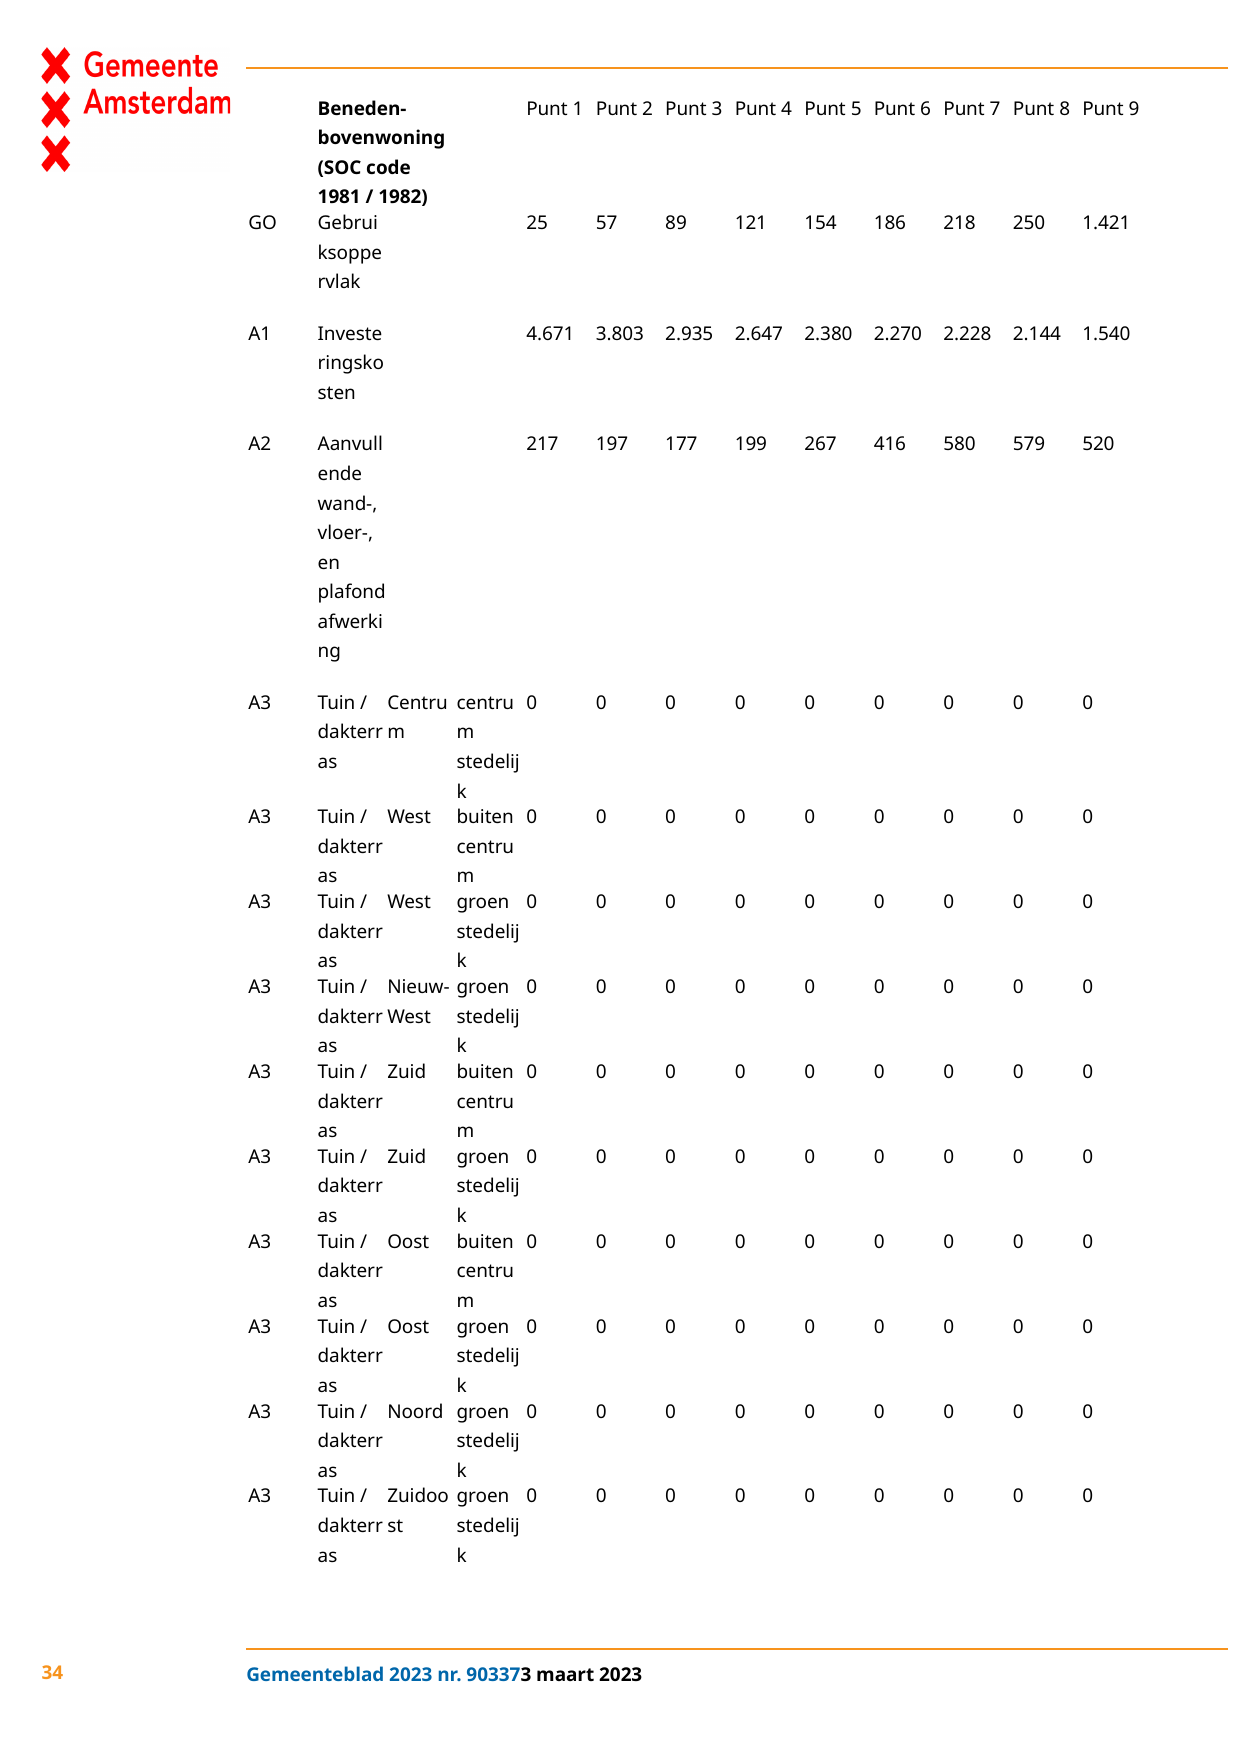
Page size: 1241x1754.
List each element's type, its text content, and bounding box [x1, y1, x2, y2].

table_cell [804, 405, 873, 431]
table_cell A3 [248, 1398, 317, 1483]
table_header Punt 2 [596, 95, 665, 209]
table_cell 0 [1013, 804, 1082, 888]
table_cell 0 [665, 1398, 734, 1483]
picture [41, 47, 231, 172]
table_cell [735, 1568, 804, 1593]
table_cell 0 [943, 1313, 1013, 1398]
table_cell 416 [874, 431, 943, 663]
table_cell [735, 663, 804, 689]
table_cell 0 [943, 1483, 1013, 1568]
table_cell 0 [735, 1228, 804, 1313]
table_cell 0 [804, 689, 873, 803]
table_cell [387, 663, 456, 689]
table_cell [456, 320, 526, 405]
table_cell [248, 663, 317, 689]
table_cell 0 [1082, 889, 1152, 973]
table_cell 0 [874, 1313, 943, 1398]
table_cell [596, 663, 665, 689]
table_cell [943, 663, 1013, 689]
table_cell 0 [1013, 973, 1082, 1058]
table_cell 0 [526, 973, 596, 1058]
table_header [248, 95, 317, 209]
table_cell [804, 663, 873, 689]
table_cell West [387, 804, 456, 888]
table_cell 0 [1082, 1058, 1152, 1143]
table_cell [943, 294, 1013, 320]
table_cell 2.228 [943, 320, 1013, 405]
table_cell A3 [248, 1058, 317, 1143]
table_cell [874, 405, 943, 431]
table_cell A3 [248, 1483, 317, 1568]
table_cell groen stedelijk [456, 1143, 526, 1228]
table_cell A2 [248, 431, 317, 663]
table_cell [456, 431, 526, 663]
table_cell 0 [735, 1313, 804, 1398]
table_cell Gebruiksoppervlak [318, 209, 387, 294]
table_cell 0 [1082, 1228, 1152, 1313]
table_cell [248, 294, 317, 320]
table_cell 0 [526, 1398, 596, 1483]
table_cell [387, 320, 456, 405]
table_cell 579 [1013, 431, 1082, 663]
table_cell A1 [248, 320, 317, 405]
table_cell 0 [943, 689, 1013, 803]
table_cell 0 [735, 804, 804, 888]
table_cell [387, 294, 456, 320]
table_cell [874, 1568, 943, 1593]
table_cell [1082, 1568, 1152, 1593]
table_cell 2.144 [1013, 320, 1082, 405]
table_cell 0 [665, 1483, 734, 1568]
table_cell groen stedelijk [456, 889, 526, 973]
table_cell 0 [596, 1398, 665, 1483]
table_cell Tuin / dakterras [318, 1483, 387, 1568]
table_cell groen stedelijk [456, 1398, 526, 1483]
table_cell 0 [596, 1483, 665, 1568]
table_cell 177 [665, 431, 734, 663]
table_cell 0 [665, 973, 734, 1058]
table_header Punt 7 [943, 95, 1013, 209]
table_cell [943, 1568, 1013, 1593]
table_cell 0 [596, 973, 665, 1058]
table_cell 0 [665, 1058, 734, 1143]
table_cell 154 [804, 209, 873, 294]
table_cell 0 [804, 1143, 873, 1228]
table_cell 0 [943, 889, 1013, 973]
table_cell Tuin / dakterras [318, 804, 387, 888]
table_cell [456, 1568, 526, 1593]
table_cell 0 [1082, 973, 1152, 1058]
table_cell 0 [874, 1143, 943, 1228]
table_cell [387, 209, 456, 294]
table_cell buiten centrum [456, 804, 526, 888]
table_header Punt 5 [804, 95, 873, 209]
table_cell 218 [943, 209, 1013, 294]
table_header Punt 6 [874, 95, 943, 209]
table_cell 0 [874, 973, 943, 1058]
table_cell [665, 1568, 734, 1593]
table_cell 0 [804, 1228, 873, 1313]
table_cell Oost [387, 1313, 456, 1398]
table_header Punt 8 [1013, 95, 1082, 209]
table_cell 0 [1013, 1228, 1082, 1313]
table_cell Zuid [387, 1143, 456, 1228]
table_cell 0 [804, 1483, 873, 1568]
table_cell [1082, 663, 1152, 689]
table_cell [1013, 1568, 1082, 1593]
table_cell 0 [1013, 1483, 1082, 1568]
table_cell 0 [943, 1398, 1013, 1483]
table_cell [735, 294, 804, 320]
table_cell groen stedelijk [456, 1483, 526, 1568]
table_cell 520 [1082, 431, 1152, 663]
table_cell 0 [874, 1398, 943, 1483]
table_cell 0 [665, 1228, 734, 1313]
table_cell 0 [1013, 689, 1082, 803]
table_cell 0 [735, 689, 804, 803]
table_cell [1013, 405, 1082, 431]
table_cell 0 [735, 1058, 804, 1143]
table_header [456, 95, 526, 209]
table_cell A3 [248, 689, 317, 803]
table_cell 0 [1082, 1143, 1152, 1228]
table_cell A3 [248, 1228, 317, 1313]
table_cell 217 [526, 431, 596, 663]
table_cell 0 [596, 1228, 665, 1313]
table_cell West [387, 889, 456, 973]
table_cell 0 [665, 689, 734, 803]
table_cell [665, 294, 734, 320]
table_cell 0 [804, 1313, 873, 1398]
table_cell 0 [526, 1143, 596, 1228]
table_cell 0 [596, 1143, 665, 1228]
table_cell [665, 663, 734, 689]
table_header Punt 4 [735, 95, 804, 209]
table_cell 121 [735, 209, 804, 294]
table_cell 0 [943, 973, 1013, 1058]
table_header Punt 3 [665, 95, 734, 209]
table_cell 2.647 [735, 320, 804, 405]
table_cell [526, 294, 596, 320]
table_cell [874, 663, 943, 689]
table_cell 0 [943, 804, 1013, 888]
table_cell 0 [943, 1058, 1013, 1143]
table_cell [456, 209, 526, 294]
table_header Beneden-bovenwoning (SOC code 1981 / 1982) [318, 95, 456, 209]
table_cell 2.935 [665, 320, 734, 405]
table_cell buiten centrum [456, 1058, 526, 1143]
table_cell 0 [1013, 1398, 1082, 1483]
table_cell 0 [1013, 1313, 1082, 1398]
table_cell Tuin / dakterras [318, 1143, 387, 1228]
table_cell 0 [804, 973, 873, 1058]
table_cell Tuin / dakterras [318, 1228, 387, 1313]
table_cell 0 [943, 1143, 1013, 1228]
table_cell GO [248, 209, 317, 294]
table_cell [804, 1568, 873, 1593]
table_cell A3 [248, 973, 317, 1058]
table_cell 0 [1082, 1398, 1152, 1483]
table_cell 89 [665, 209, 734, 294]
table_cell [248, 1568, 317, 1593]
table_cell Tuin / dakterras [318, 1313, 387, 1398]
table_cell 57 [596, 209, 665, 294]
table_header Punt 9 [1082, 95, 1152, 209]
table_cell [596, 1568, 665, 1593]
table_cell 0 [526, 1483, 596, 1568]
table_cell Oost [387, 1228, 456, 1313]
table_cell 0 [874, 1058, 943, 1143]
table_cell 0 [1013, 889, 1082, 973]
table_cell 0 [943, 1228, 1013, 1313]
table_cell Tuin / dakterras [318, 889, 387, 973]
table_cell [526, 663, 596, 689]
table_cell 0 [735, 1398, 804, 1483]
table_cell 0 [804, 1398, 873, 1483]
table_cell 0 [526, 804, 596, 888]
table_cell 0 [874, 889, 943, 973]
table_cell 0 [596, 804, 665, 888]
table_cell buiten centrum [456, 1228, 526, 1313]
table_cell A3 [248, 1143, 317, 1228]
table_cell 0 [735, 1143, 804, 1228]
table_cell [387, 1568, 456, 1593]
table_cell [1082, 294, 1152, 320]
table_cell A3 [248, 804, 317, 888]
table_cell [387, 431, 456, 663]
table_cell 2.380 [804, 320, 873, 405]
table_cell 0 [874, 1483, 943, 1568]
table_cell [456, 663, 526, 689]
table_cell 267 [804, 431, 873, 663]
table_cell [735, 405, 804, 431]
table_cell 199 [735, 431, 804, 663]
table_cell 0 [1013, 1058, 1082, 1143]
table_cell groen stedelijk [456, 1313, 526, 1398]
table_cell 0 [526, 1313, 596, 1398]
table_cell 0 [874, 1228, 943, 1313]
table_cell 0 [665, 889, 734, 973]
table_cell 250 [1013, 209, 1082, 294]
table_cell Tuin / dakterras [318, 689, 387, 803]
table_cell [596, 405, 665, 431]
table_header Punt 1 [526, 95, 596, 209]
table_cell 0 [526, 1228, 596, 1313]
table_cell 1.421 [1082, 209, 1152, 294]
table_cell [318, 405, 387, 431]
table_cell [943, 405, 1013, 431]
table_cell 0 [1013, 1143, 1082, 1228]
table_cell [1082, 405, 1152, 431]
table_cell [456, 405, 526, 431]
table_cell [804, 294, 873, 320]
table_cell A3 [248, 1313, 317, 1398]
table_cell [387, 405, 456, 431]
table_cell [526, 405, 596, 431]
table_cell 0 [874, 804, 943, 888]
table_cell 0 [526, 689, 596, 803]
table_cell 0 [596, 1058, 665, 1143]
table_cell 0 [1082, 1313, 1152, 1398]
table_cell Zuid [387, 1058, 456, 1143]
table_cell 2.270 [874, 320, 943, 405]
table_cell Centrum [387, 689, 456, 803]
table_cell A3 [248, 889, 317, 973]
table_cell 0 [665, 1143, 734, 1228]
table_cell Tuin / dakterras [318, 1058, 387, 1143]
table_cell Nieuw-West [387, 973, 456, 1058]
table_cell Zuidoost [387, 1483, 456, 1568]
table_cell 0 [665, 804, 734, 888]
table_cell 197 [596, 431, 665, 663]
table_cell [318, 294, 387, 320]
table_cell [318, 663, 387, 689]
table_cell 0 [735, 973, 804, 1058]
table_cell [1013, 663, 1082, 689]
table_cell 4.671 [526, 320, 596, 405]
table_cell 580 [943, 431, 1013, 663]
table_cell Tuin / dakterras [318, 973, 387, 1058]
table_cell Noord [387, 1398, 456, 1483]
table_cell 0 [596, 689, 665, 803]
table_cell centrum stedelijk [456, 689, 526, 803]
table_cell 0 [804, 889, 873, 973]
table_cell 186 [874, 209, 943, 294]
table_cell [874, 294, 943, 320]
table_cell 0 [804, 1058, 873, 1143]
table_cell [665, 405, 734, 431]
table_cell 0 [665, 1313, 734, 1398]
table_cell Investeringskosten [318, 320, 387, 405]
table_cell 3.803 [596, 320, 665, 405]
table_cell 25 [526, 209, 596, 294]
table_cell [456, 294, 526, 320]
table_cell [248, 405, 317, 431]
table_cell 0 [596, 1313, 665, 1398]
table_cell 0 [735, 1483, 804, 1568]
table_cell 1.540 [1082, 320, 1152, 405]
table_cell groen stedelijk [456, 973, 526, 1058]
table_cell 0 [596, 889, 665, 973]
table_cell [1013, 294, 1082, 320]
table_cell 0 [1082, 804, 1152, 888]
table_cell Aanvullende wand-, vloer-, en plafondafwerking [318, 431, 387, 663]
table_cell Tuin / dakterras [318, 1398, 387, 1483]
table_cell [526, 1568, 596, 1593]
table_cell [596, 294, 665, 320]
table_cell 0 [526, 889, 596, 973]
table_cell 0 [735, 889, 804, 973]
table_cell 0 [526, 1058, 596, 1143]
table_cell 0 [1082, 1483, 1152, 1568]
table_cell 0 [804, 804, 873, 888]
table_cell [318, 1568, 387, 1593]
table_cell 0 [874, 689, 943, 803]
table_cell 0 [1082, 689, 1152, 803]
